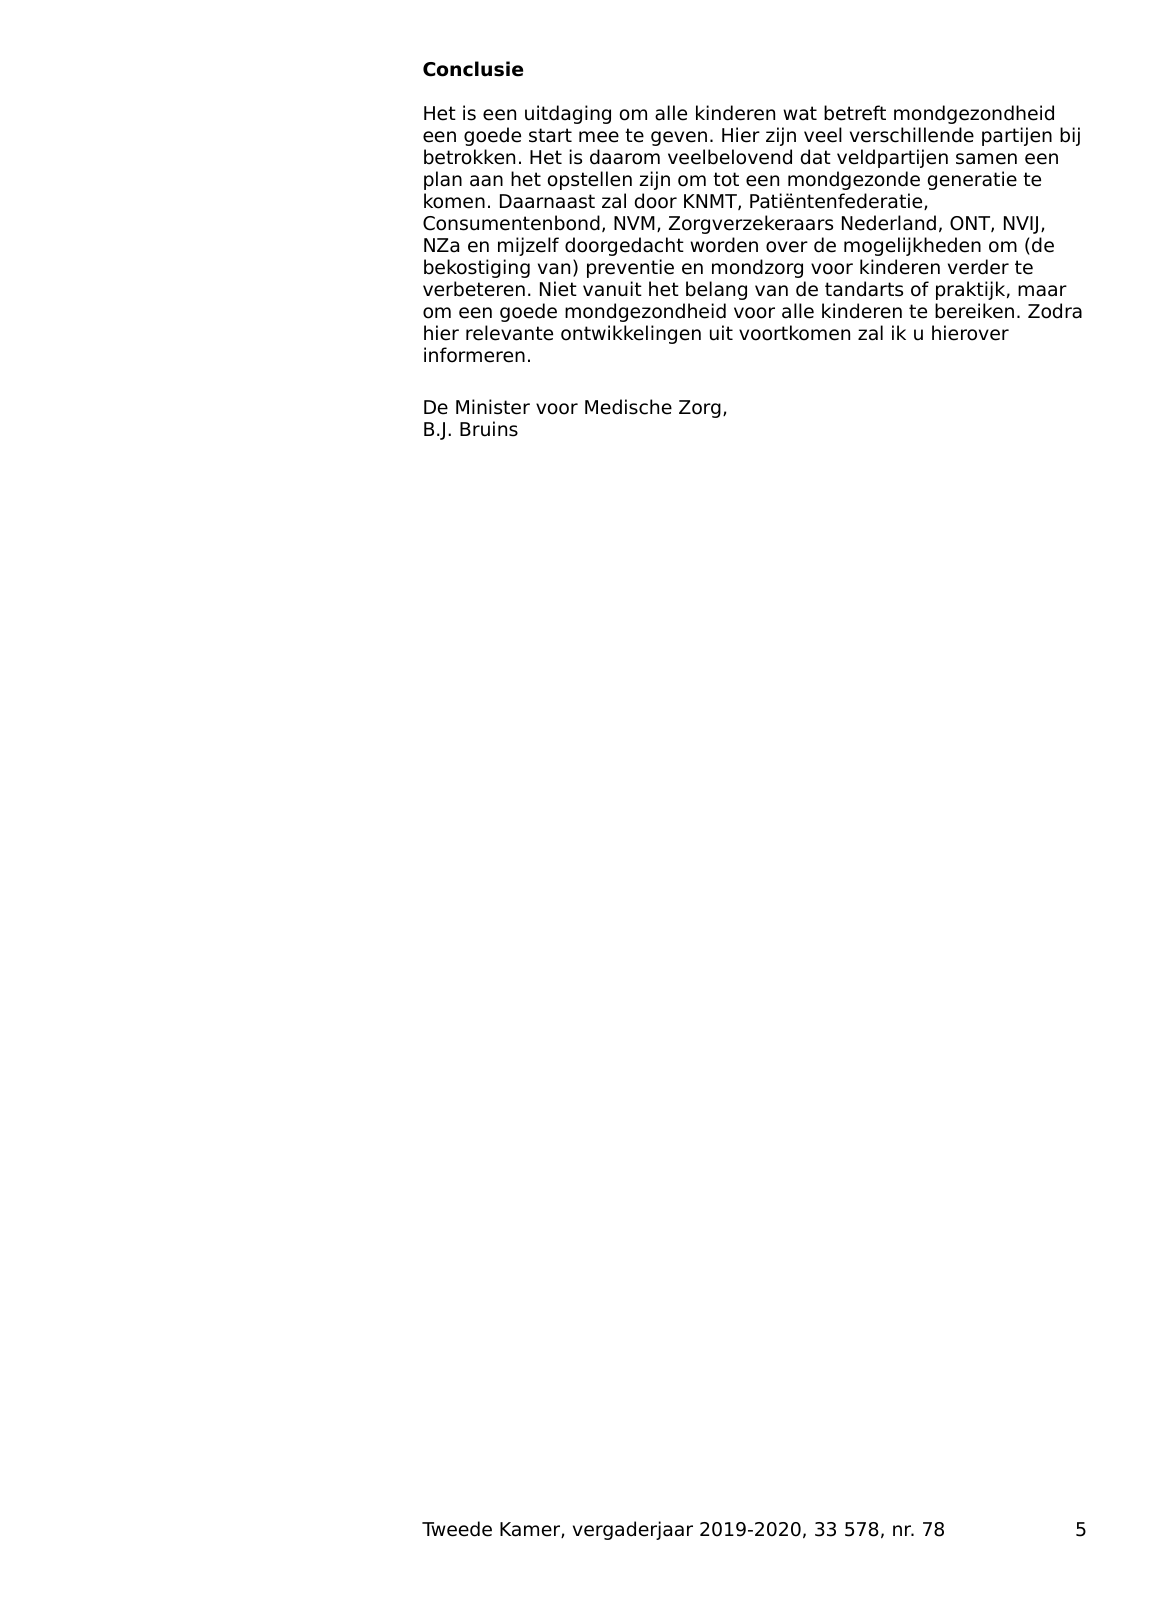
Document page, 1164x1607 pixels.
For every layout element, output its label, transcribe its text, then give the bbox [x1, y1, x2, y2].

text De Minister voor Medische Zorg, B.J. Bruins [422, 397, 1087, 441]
text Het is een uitdaging om alle kinderen wat betreft mondgezondheid een goede start mee te geven. Hier zijn veel verschillende partijen bij betrokken. Het is daarom veelbelovend dat veldpartijen samen een plan aan het opstellen zijn om tot een mondgezonde generatie te komen. Daarnaast zal door KNMT, Patiëntenfederatie, Consumentenbond, NVM, Zorgverzekeraars Nederland, ONT, NVIJ, NZa en mijzelf doorgedacht worden over de mogelijkheden om (de bekostiging van) preventie en mondzorg voor kinderen verder te verbeteren. Niet vanuit het belang van de tandarts of praktijk, maar om een goede mondgezondheid voor alle kinderen te bereiken. Zodra hier relevante ontwikkelingen uit voortkomen zal ik u hierover informeren. [422, 103, 1087, 367]
subtitle Conclusie [422, 59, 1087, 81]
